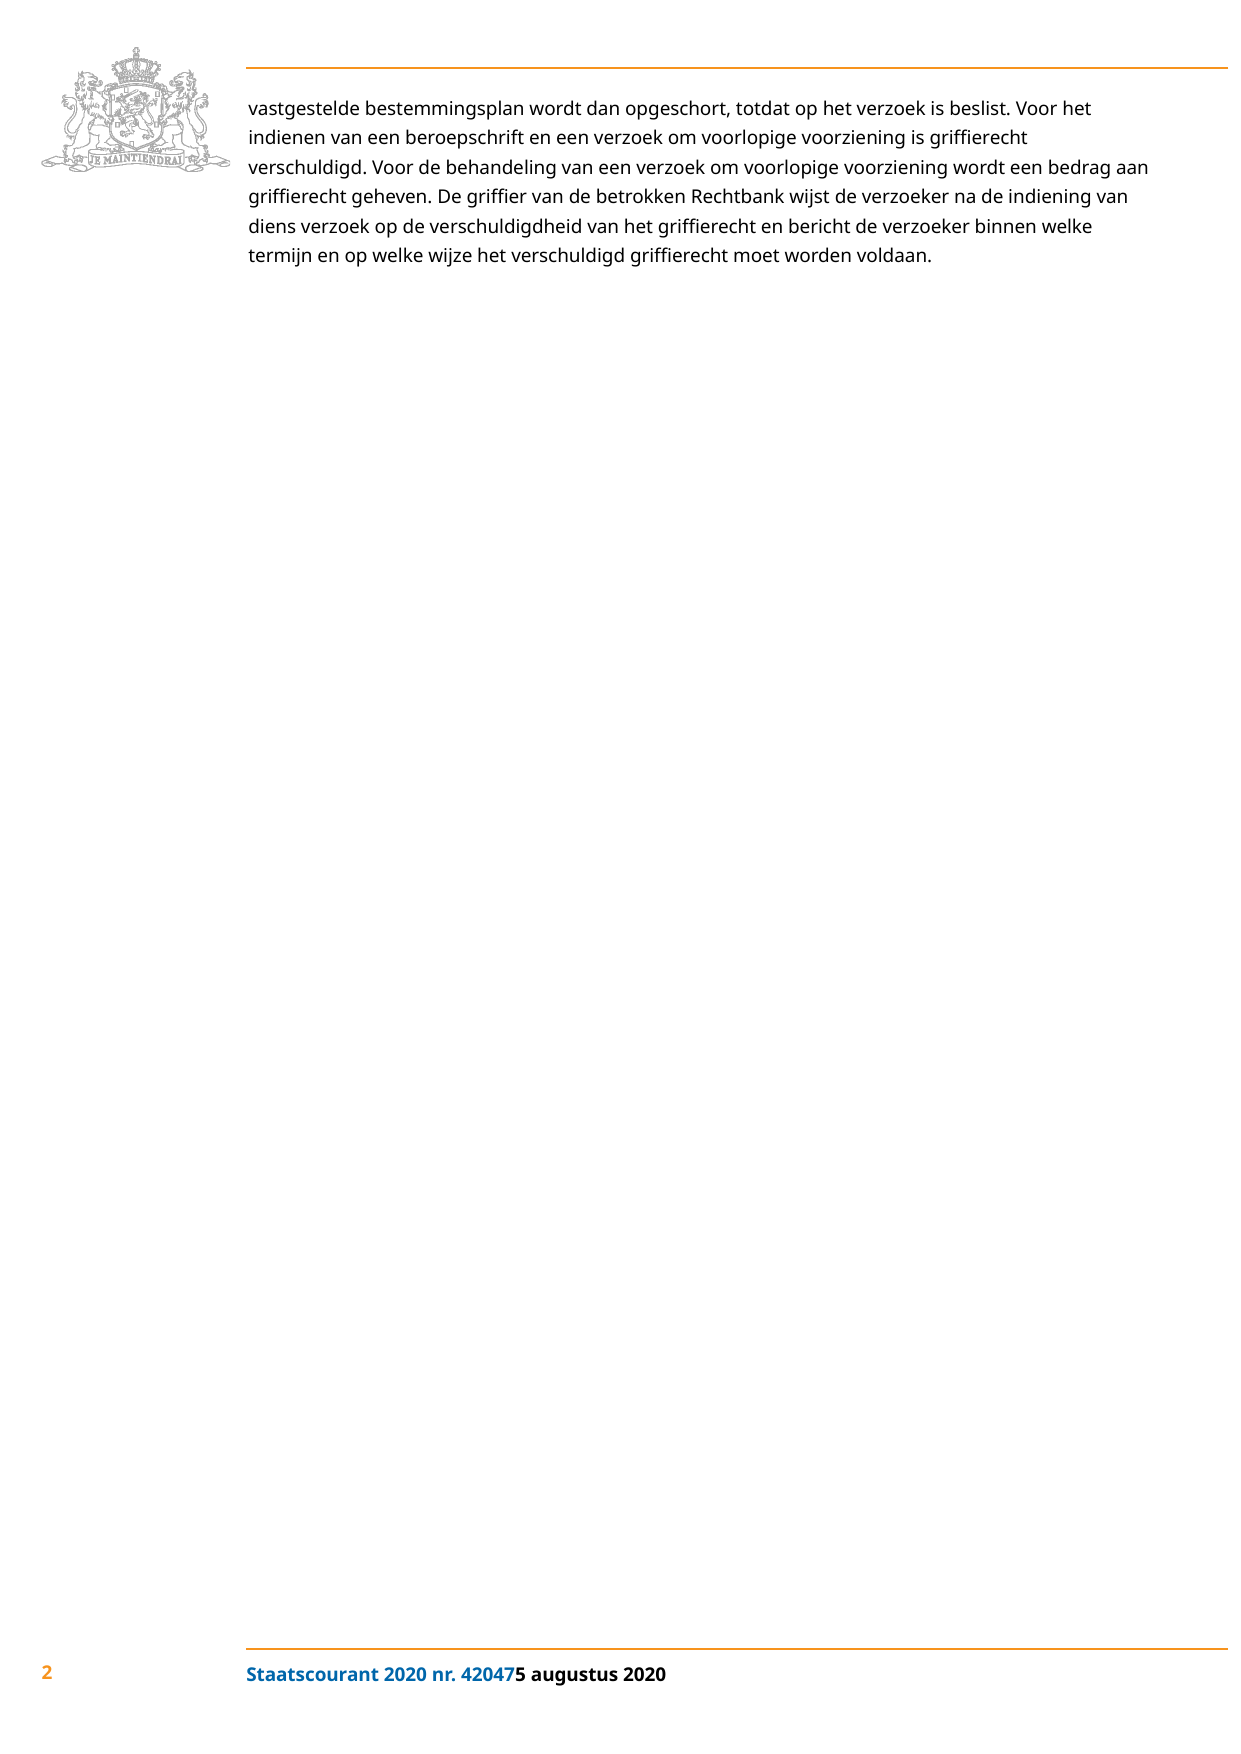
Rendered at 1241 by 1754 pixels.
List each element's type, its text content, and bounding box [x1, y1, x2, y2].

text vastgestelde bestemmingsplan wordt dan opgeschort, totdat op het verzoek is beslist. Voor het indienen van een beroepschrift en een verzoek om voorlopige voorziening is griffierecht verschuldigd. Voor de behandeling van een verzoek om voorlopige voorziening wordt een bedrag aan griffierecht geheven. De griffier van de betrokken Rechtbank wijst de verzoeker na de indiening van diens verzoek op de verschuldigdheid van het griffierecht en bericht de verzoeker binnen welke termijn en op welke wijze het verschuldigd griffierecht moet worden voldaan. [248, 95, 1152, 268]
picture [41, 47, 231, 172]
